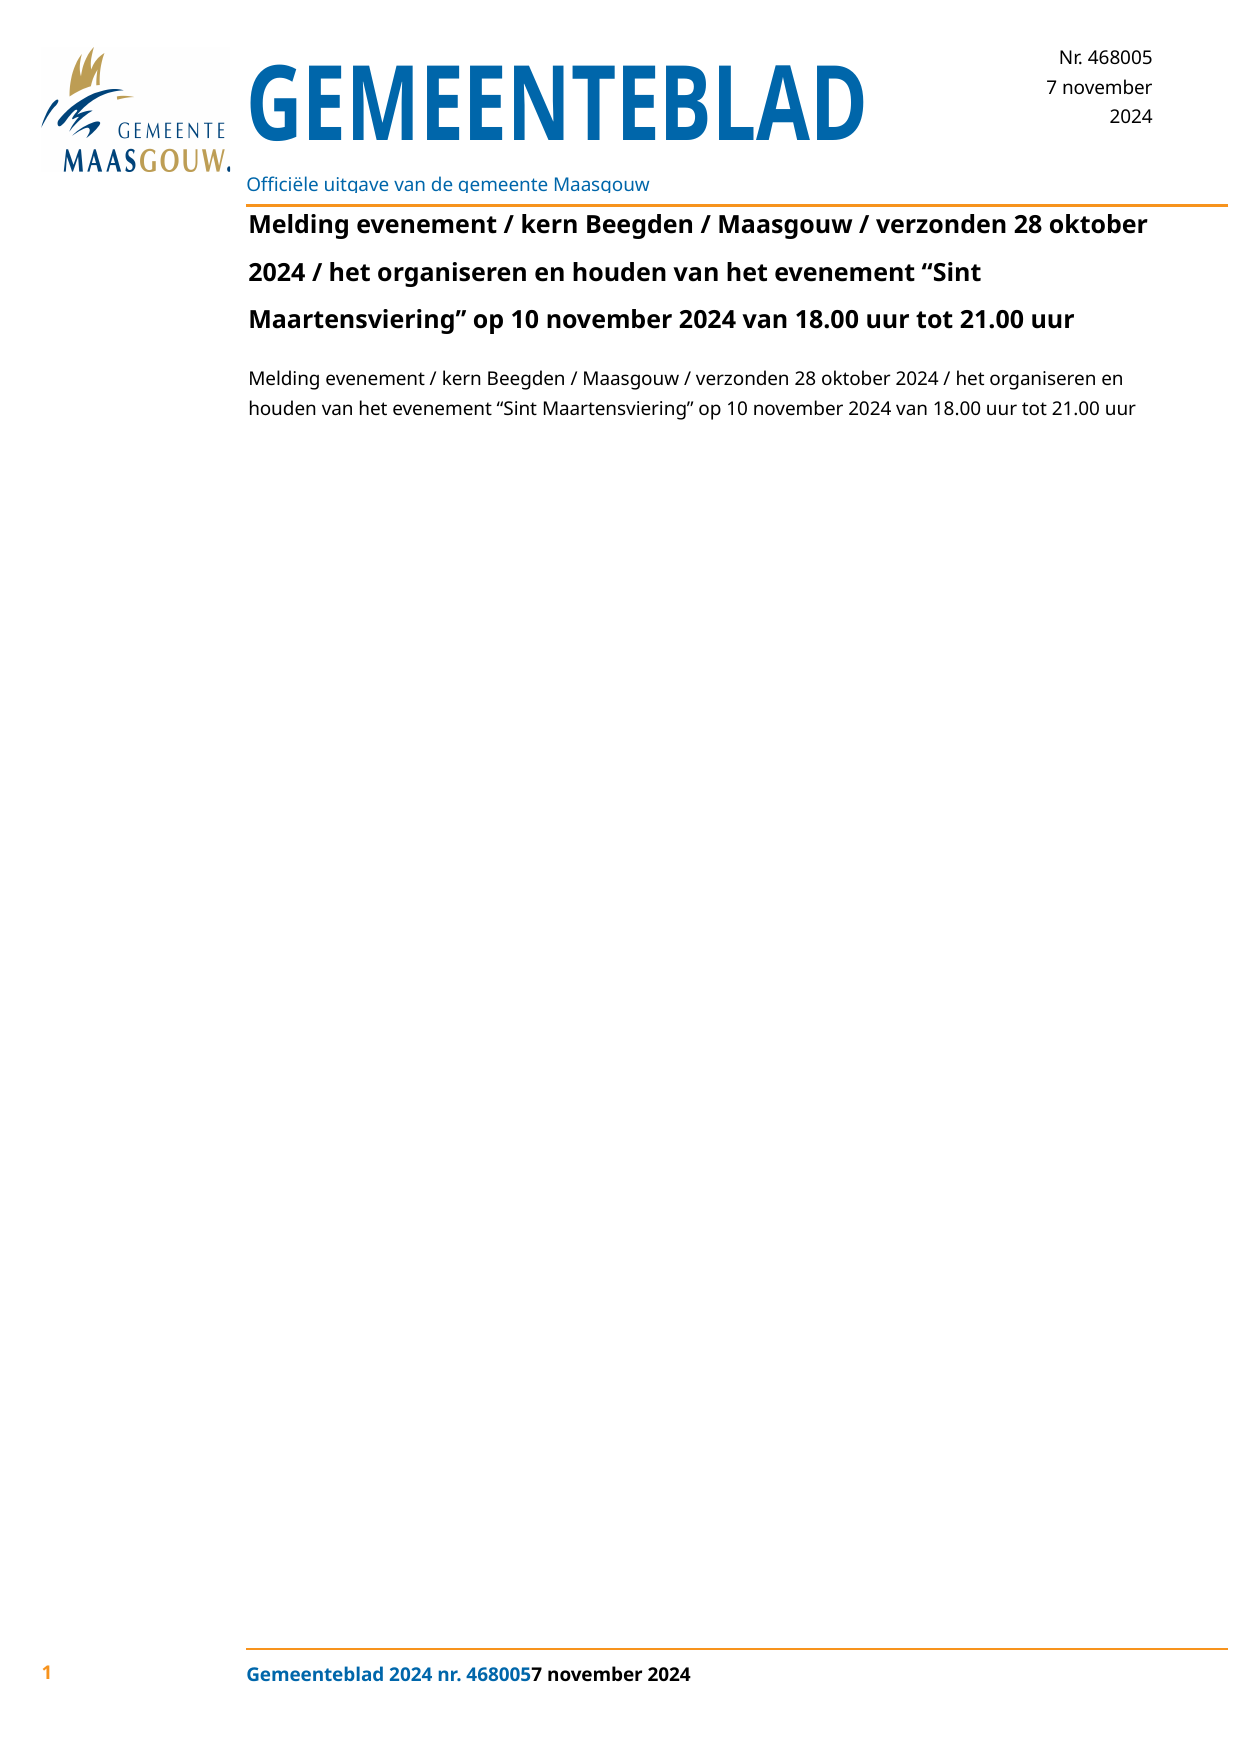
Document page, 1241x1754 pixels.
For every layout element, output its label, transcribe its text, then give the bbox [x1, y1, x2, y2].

picture [41, 47, 231, 172]
text Melding evenement / kern Beegden / Maasgouw / verzonden 28 oktober 2024 / het organiseren en houden van het evenement “Sint Maartensviering’’ op 10 november 2024 van 18.00 uur tot 21.00 uur [248, 207, 1152, 336]
text Melding evenement / kern Beegden / Maasgouw / verzonden 28 oktober 2024 / het organiseren en houden van het evenement “Sint Maartensviering’’ op 10 november 2024 van 18.00 uur tot 21.00 uur [248, 366, 1152, 421]
